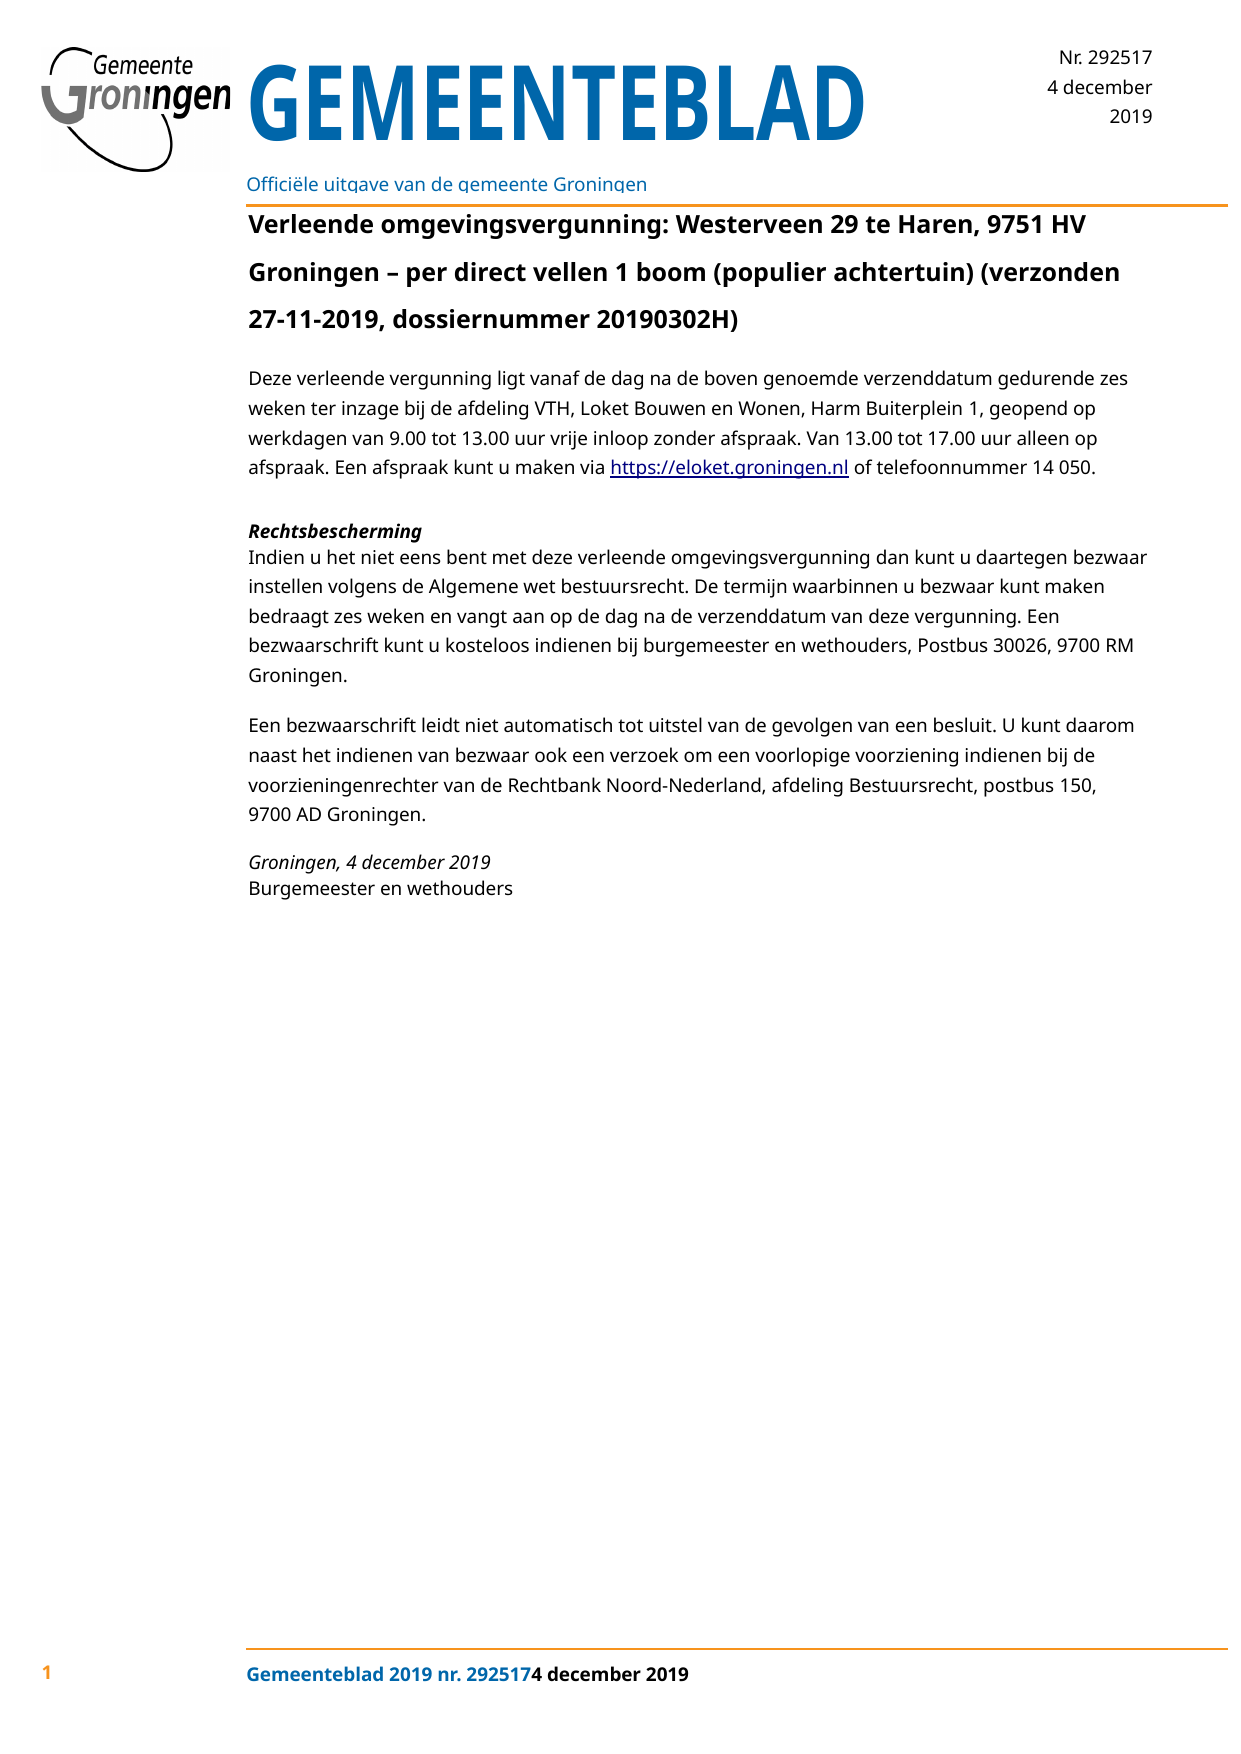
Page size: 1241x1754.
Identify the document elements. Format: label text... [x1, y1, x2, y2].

picture [41, 47, 231, 172]
text Deze verleende vergunning ligt vanaf de dag na de boven genoemde verzenddatum gedurende zes weken ter inzage bij de afdeling VTH, Loket Bouwen en Wonen, Harm Buiterplein 1, geopend op werkdagen van 9.00 tot 13.00 uur vrije inloop zonder afspraak. Van 13.00 tot 17.00 uur alleen op afspraak. Een afspraak kunt u maken via https://eloket.groningen.nl of telefoonnummer 14 050. [248, 366, 1152, 480]
text Een bezwaarschrift leidt niet automatisch tot uitstel van de gevolgen van een besluit. U kunt daarom naast het indienen van bezwaar ook een verzoek om een voorlopige voorziening indienen bij de voorzieningenrechter van de Rechtbank Noord-Nederland, afdeling Bestuursrecht, postbus 150, 9700 AD Groningen. [248, 713, 1152, 827]
text Verleende omgevingsvergunning: Westerveen 29 te Haren, 9751 HV Groningen – per direct vellen 1 boom (populier achtertuin) (verzonden 27-11-2019, dossiernummer 20190302H) [248, 207, 1152, 336]
text Indien u het niet eens bent met deze verleende omgevingsvergunning dan kunt u daartegen bezwaar instellen volgens de Algemene wet bestuursrecht. De termijn waarbinnen u bezwaar kunt maken bedraagt zes weken en vangt aan op de dag na de verzenddatum van deze vergunning. Een bezwaarschrift kunt u kosteloos indienen bij burgemeester en wethouders, Postbus 30026, 9700 RM Groningen. [248, 544, 1152, 688]
text Groningen, 4 december 2019 [248, 849, 1152, 875]
text Burgemeester en wethouders [248, 875, 1152, 901]
text Rechtsbescherming [248, 518, 1152, 544]
